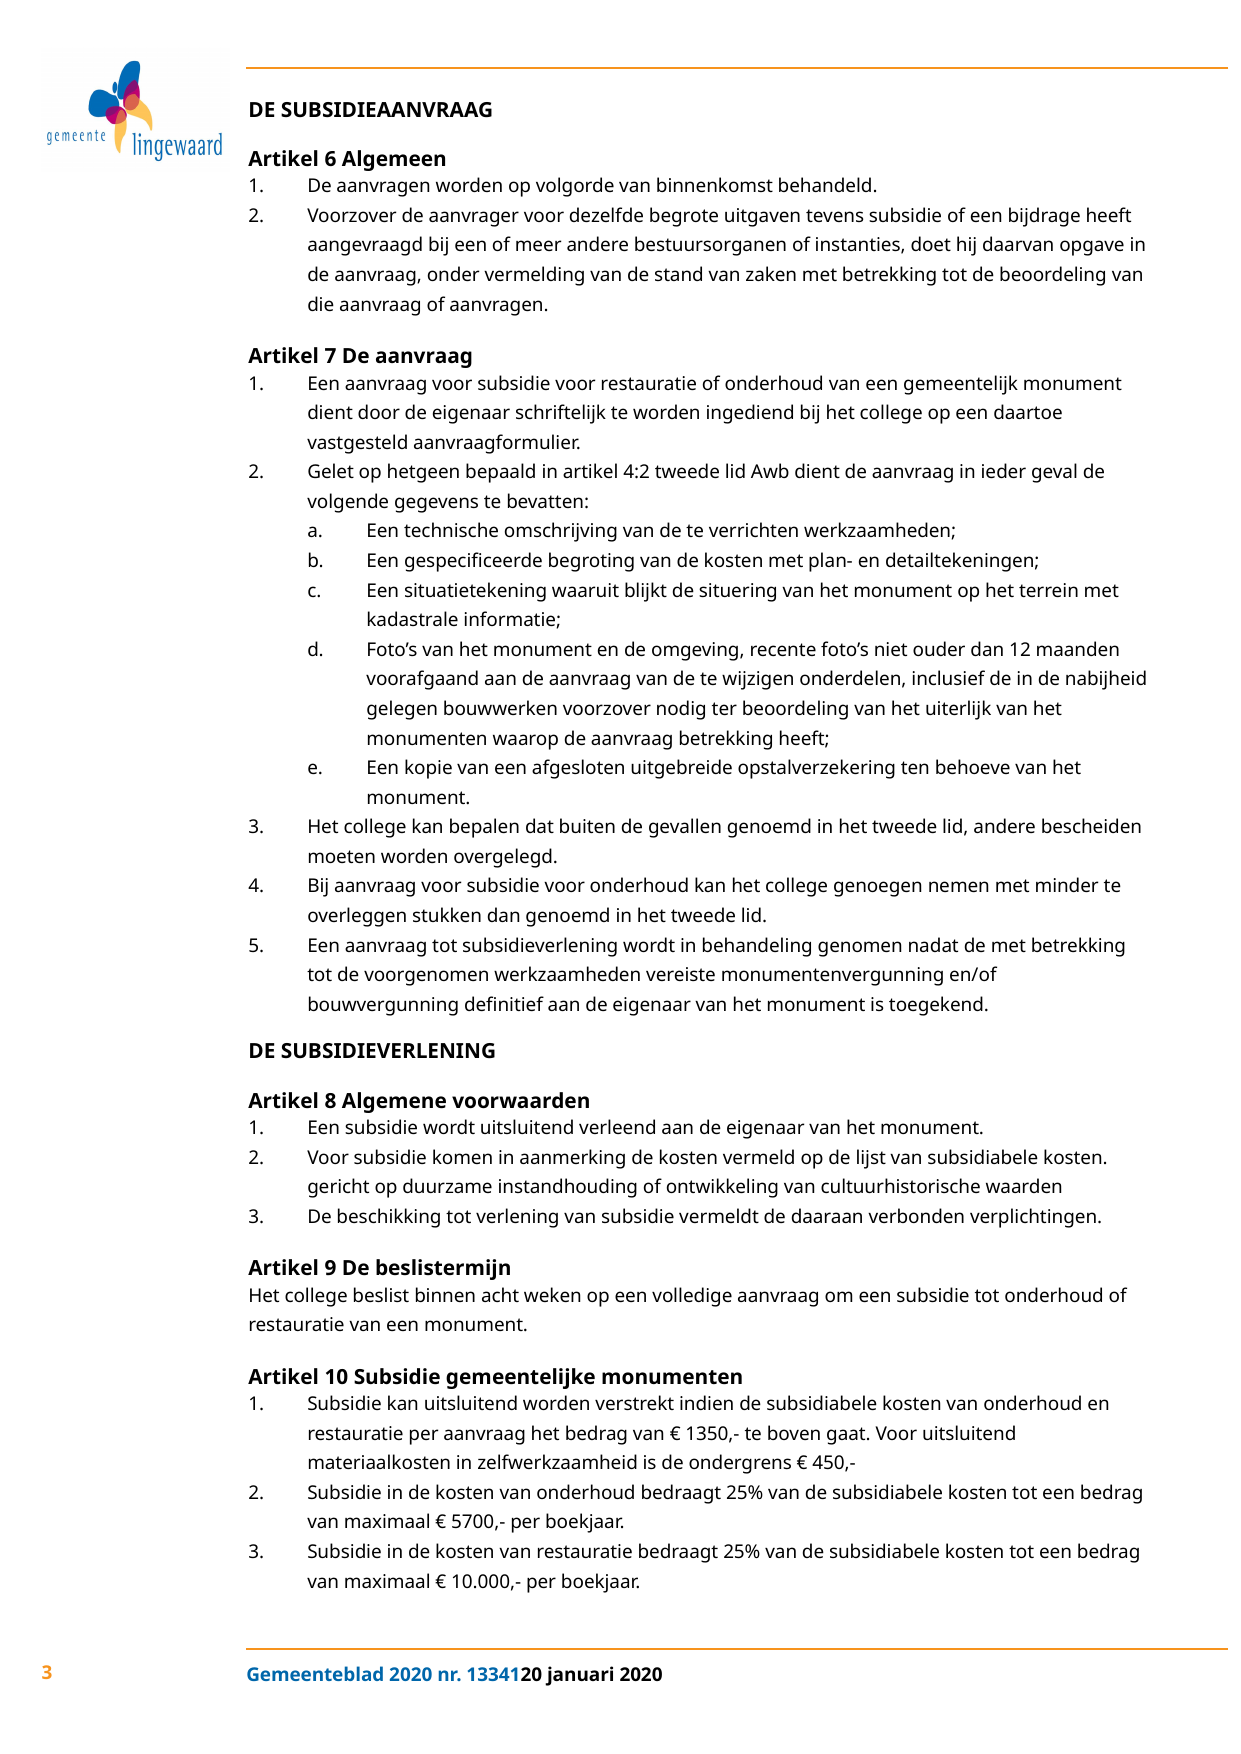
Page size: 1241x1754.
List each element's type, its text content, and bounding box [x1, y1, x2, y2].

text DE SUBSIDIEAANVRAAG [248, 95, 1152, 123]
text Artikel 6 Algemeen [248, 144, 1152, 172]
list Voorzover de aanvrager voor dezelfde begrote uitgaven tevens subsidie of een bijdrage heeft aangevraagd bij een of meer andere bestuursorganen of instanties, doet hij daarvan opgave in de aanvraag, onder vermelding van de stand van zaken met betrekking tot de beoordeling van die aanvraag of aanvragen. [248, 202, 1152, 317]
text Artikel 9 De beslistermijn [248, 1253, 1152, 1282]
list Bij aanvraag voor subsidie voor onderhoud kan het college genoegen nemen met minder te overleggen stukken dan genoemd in het tweede lid. [248, 873, 1152, 928]
list Voor subsidie komen in aanmerking de kosten vermeld op de lijst van subsidiabele kosten. gericht op duurzame instandhouding of ontwikkeling van cultuurhistorische waarden [248, 1144, 1152, 1199]
list Een kopie van een afgesloten uitgebreide opstalverzekering ten behoeve van het monument. [307, 754, 1152, 809]
text Artikel 10 Subsidie gemeentelijke monumenten [248, 1362, 1152, 1390]
text DE SUBSIDIEVERLENING [248, 1037, 1152, 1065]
list De beschikking tot verlening van subsidie vermeldt de daaraan verbonden verplichtingen. [248, 1203, 1152, 1229]
text Artikel 8 Algemene voorwaarden [248, 1086, 1152, 1114]
picture [41, 47, 231, 172]
text Het college beslist binnen acht weken op een volledige aanvraag om een subsidie tot onderhoud of restauratie van een monument. [248, 1282, 1152, 1337]
text Artikel 7 De aanvraag [248, 341, 1152, 370]
list Subsidie in de kosten van restauratie bedraagt 25% van de subsidiabele kosten tot een bedrag van maximaal € 10.000,- per boekjaar. [248, 1538, 1152, 1593]
list Een aanvraag voor subsidie voor restauratie of onderhoud van een gemeentelijk monument dient door de eigenaar schriftelijk te worden ingediend bij het college op een daartoe vastgesteld aanvraagformulier. [248, 370, 1152, 454]
list Het college kan bepalen dat buiten de gevallen genoemd in het tweede lid, andere bescheiden moeten worden overgelegd. [248, 813, 1152, 869]
list Een gespecificeerde begroting van de kosten met plan- en detailtekeningen; [307, 547, 1152, 573]
list Foto’s van het monument en de omgeving, recente foto’s niet ouder dan 12 maanden voorafgaand aan de aanvraag van de te wijzigen onderdelen, inclusief de in de nabijheid gelegen bouwwerken voorzover nodig ter beoordeling van het uiterlijk van het monumenten waarop de aanvraag betrekking heeft; [307, 636, 1152, 750]
list De aanvragen worden op volgorde van binnenkomst behandeld. [248, 172, 1152, 198]
list Een technische omschrijving van de te verrichten werkzaamheden; [307, 518, 1152, 543]
list Subsidie in de kosten van onderhoud bedraagt 25% van de subsidiabele kosten tot een bedrag van maximaal € 5700,- per boekjaar. [248, 1479, 1152, 1534]
list Een situatietekening waaruit blijkt de situering van het monument op het terrein met kadastrale informatie; [307, 577, 1152, 632]
list Subsidie kan uitsluitend worden verstrekt indien de subsidiabele kosten van onderhoud en restauratie per aanvraag het bedrag van € 1350,- te boven gaat. Voor uitsluitend materiaalkosten in zelfwerkzaamheid is de ondergrens € 450,- [248, 1390, 1152, 1475]
list Gelet op hetgeen bepaald in artikel 4:2 tweede lid Awb dient de aanvraag in ieder geval de volgende gegevens te bevatten: [248, 458, 1152, 514]
list Een subsidie wordt uitsluitend verleend aan de eigenaar van het monument. [248, 1114, 1152, 1140]
list Een aanvraag tot subsidieverlening wordt in behandeling genomen nadat de met betrekking tot de voorgenomen werkzaamheden vereiste monumentenvergunning en/of bouwvergunning definitief aan de eigenaar van het monument is toegekend. [248, 932, 1152, 1017]
